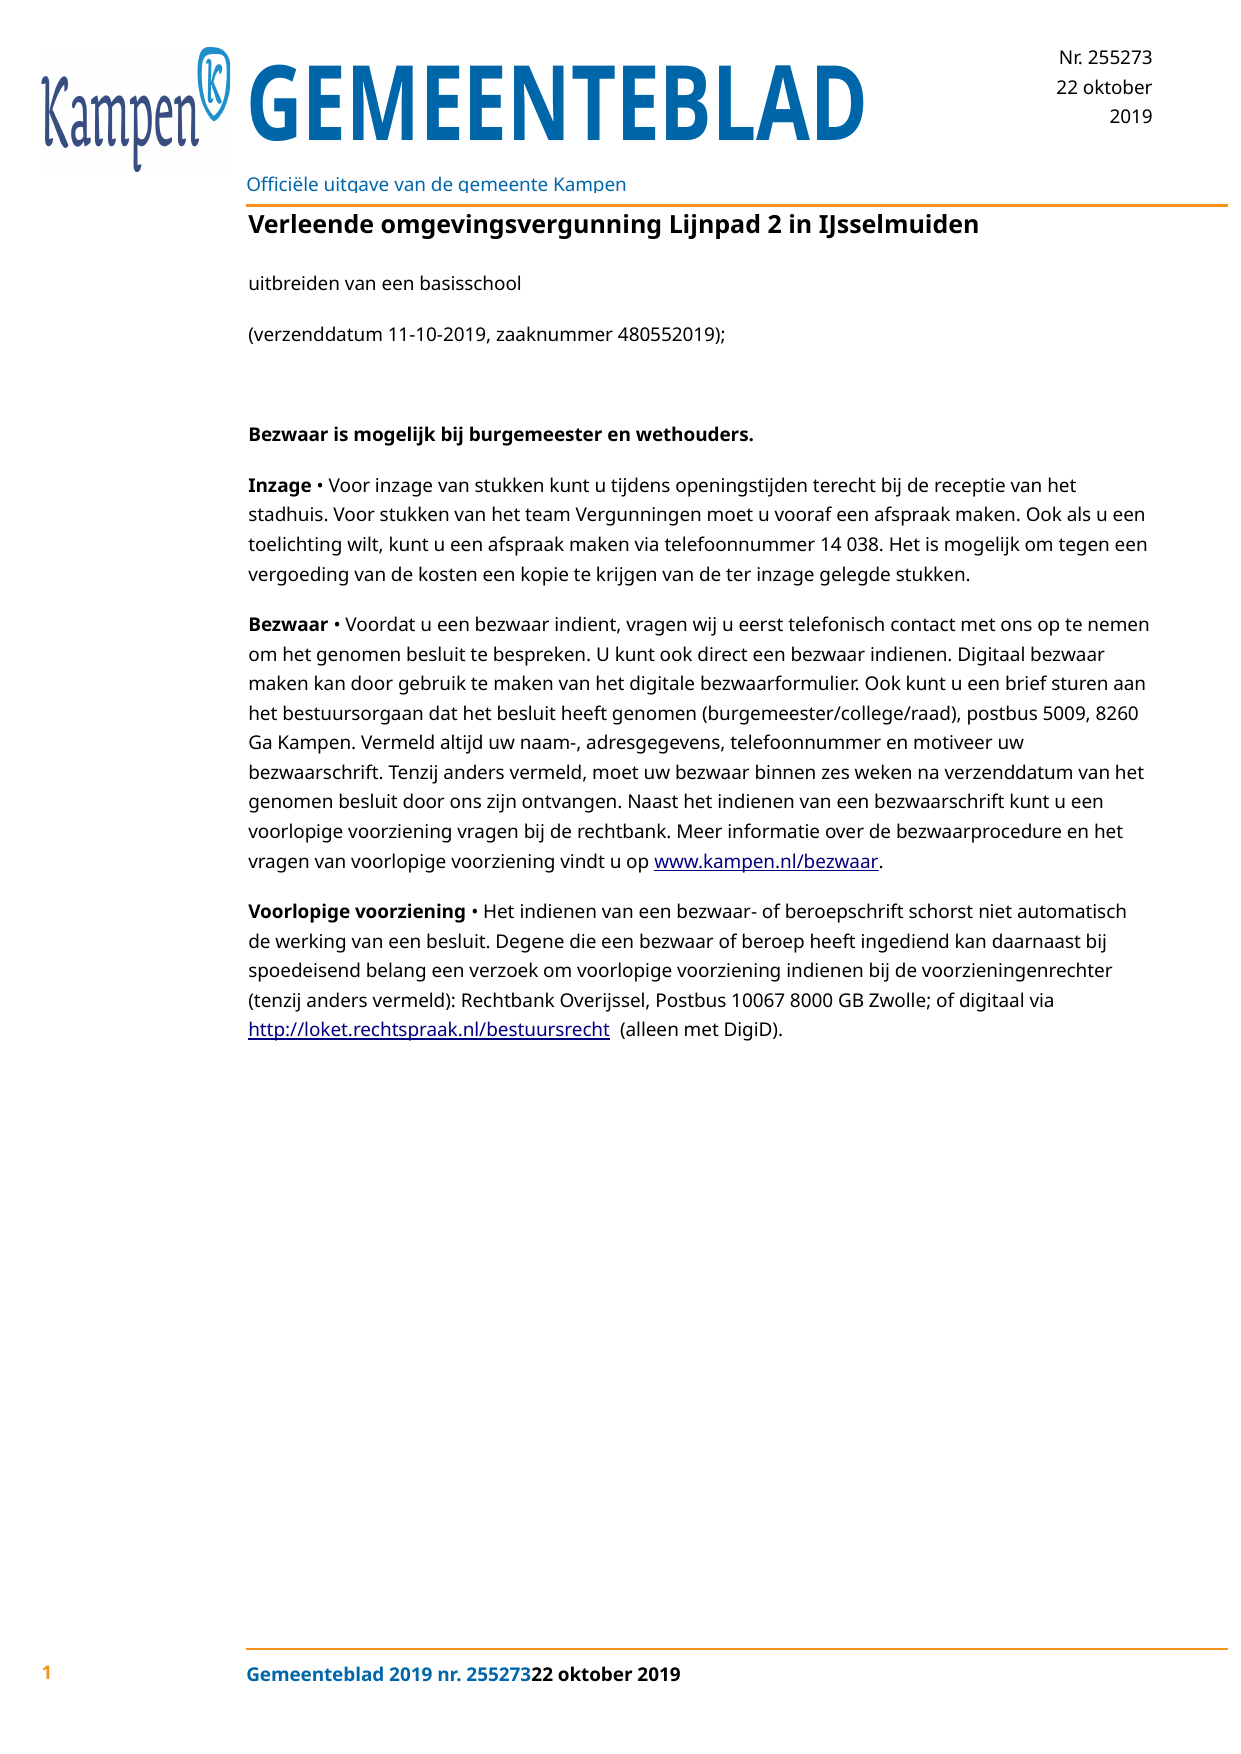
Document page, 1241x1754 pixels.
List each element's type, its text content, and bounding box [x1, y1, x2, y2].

text Voorlopige voorziening • Het indienen van een bezwaar- of beroepschrift schorst niet automatisch de werking van een besluit. Degene die een bezwaar of beroep heeft ingediend kan daarnaast bij spoedeisend belang een verzoek om voorlopige voorziening indienen bij de voorzieningenrechter (tenzij anders vermeld): Rechtbank Overijssel, Postbus 10067 8000 GB Zwolle; of digitaal via http://loket.rechtspraak.nl/bestuursrecht (alleen met DigiD). [248, 898, 1152, 1042]
text Inzage • Voor inzage van stukken kunt u tijdens openingstijden terecht bij de receptie van het stadhuis. Voor stukken van het team Vergunningen moet u vooraf een afspraak maken. Ook als u een toelichting wilt, kunt u een afspraak maken via telefoonnummer 14 038. Het is mogelijk om tegen een vergoeding van de kosten een kopie te krijgen van de ter inzage gelegde stukken. [248, 472, 1152, 586]
text (verzenddatum 11-10-2019, zaaknummer 480552019); [248, 321, 1152, 346]
text Verleende omgevingsvergunning Lijnpad 2 in IJsselmuiden [248, 207, 1152, 241]
picture [41, 47, 231, 172]
text Bezwaar • Voordat u een bezwaar indient, vragen wij u eerst telefonisch contact met ons op te nemen om het genomen besluit te bespreken. U kunt ook direct een bezwaar indienen. Digitaal bezwaar maken kan door gebruik te maken van het digitale bezwaarformulier. Ook kunt u een brief sturen aan het bestuursorgaan dat het besluit heeft genomen (burgemeester/college/raad), postbus 5009, 8260 Ga Kampen. Vermeld altijd uw naam-, adresgegevens, telefoonnummer en motiveer uw bezwaarschrift. Tenzij anders vermeld, moet uw bezwaar binnen zes weken na verzenddatum van het genomen besluit door ons zijn ontvangen. Naast het indienen van een bezwaarschrift kunt u een voorlopige voorziening vragen bij de rechtbank. Meer informatie over de bezwaarprocedure en het vragen van voorlopige voorziening vindt u op www.kampen.nl/bezwaar. [248, 611, 1152, 873]
text uitbreiden van een basisschool [248, 270, 1152, 296]
text Bezwaar is mogelijk bij burgemeester en wethouders. [248, 422, 1152, 447]
